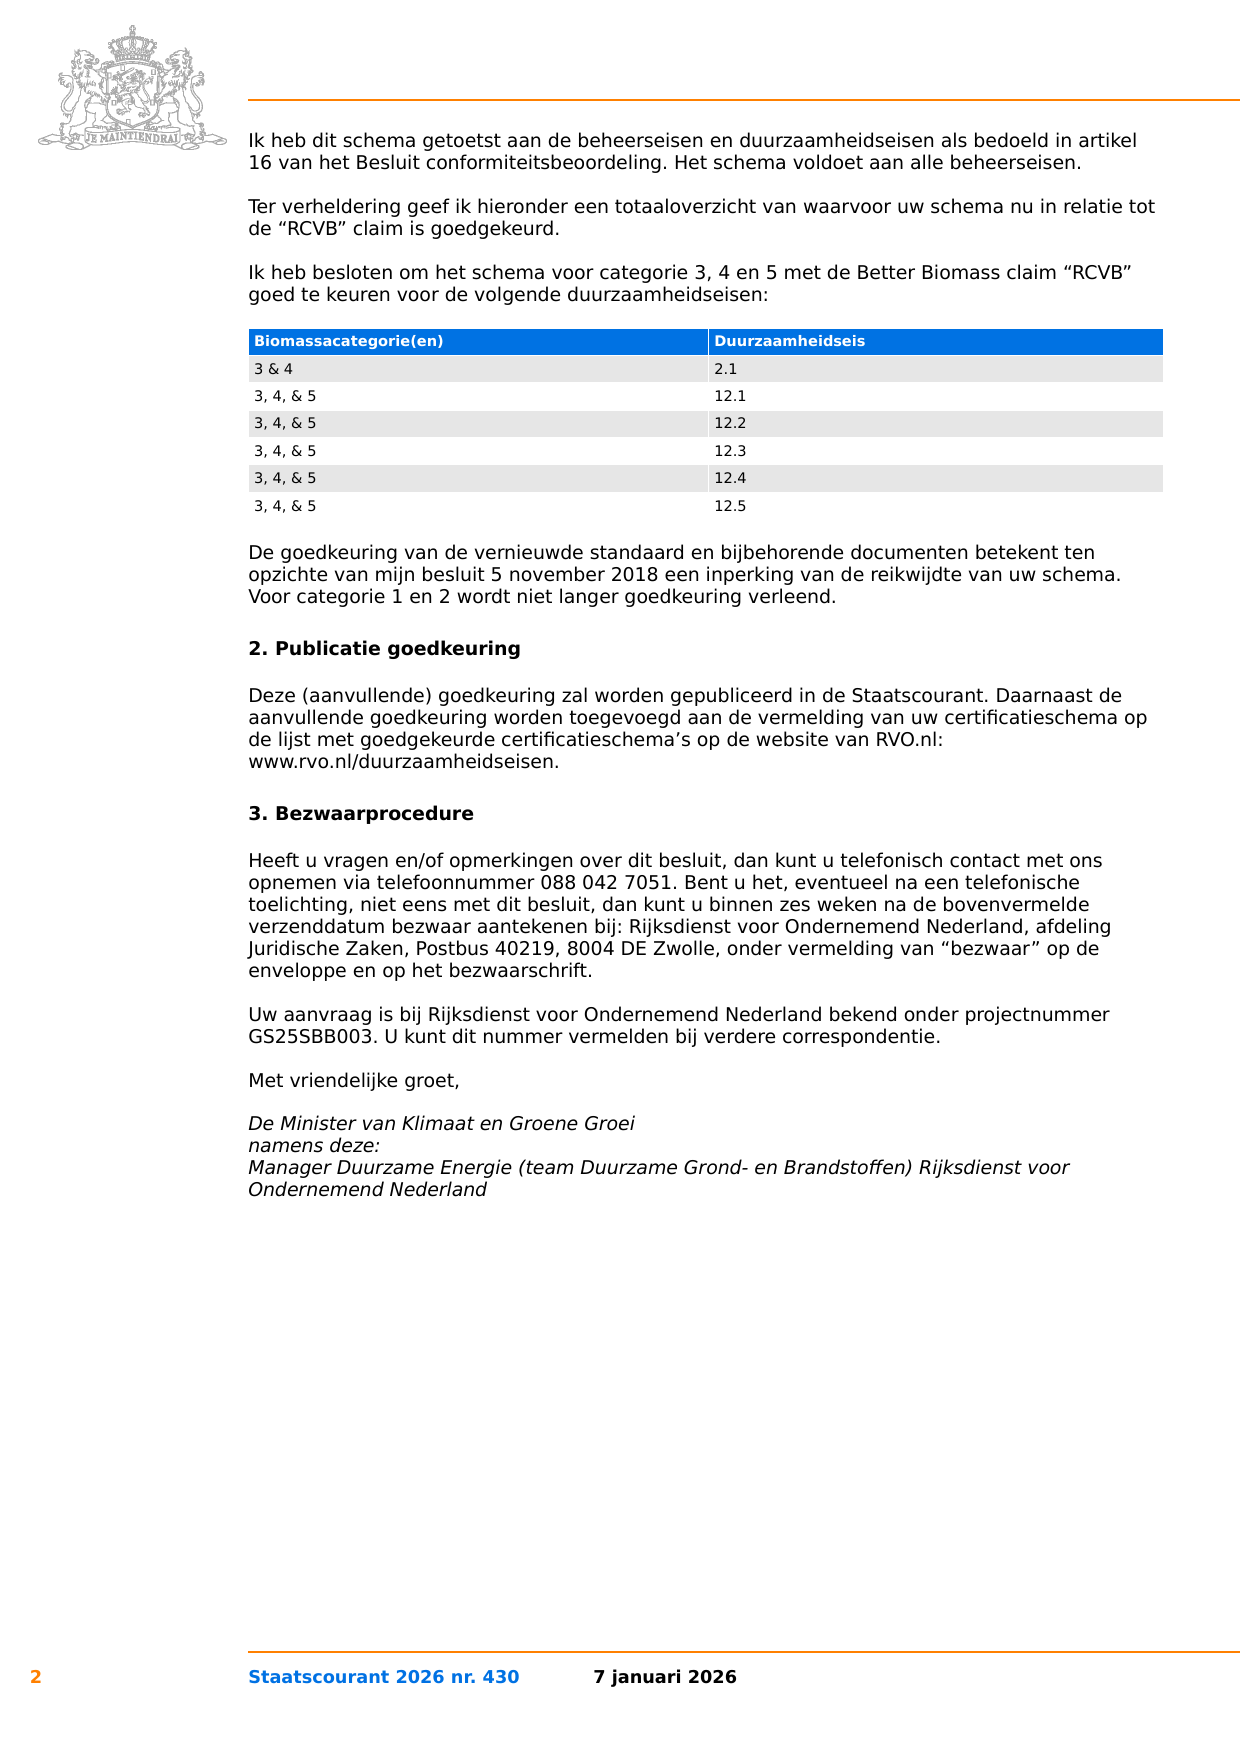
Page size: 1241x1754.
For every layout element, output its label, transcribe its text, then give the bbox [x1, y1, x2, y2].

table_cell 3, 4, & 5 [249, 493, 708, 519]
table_cell 12.1 [709, 383, 1163, 409]
picture [38, 25, 227, 150]
table_cell 3, 4, & 5 [249, 383, 708, 409]
text De Minister van Klimaat en Groene Groei namens deze: Manager Duurzame Energie (team Duurzame Grond- en Brandstoffen) Rijksdienst voor Ondernemend Nederland [248, 1113, 1163, 1201]
text De goedkeuring van de vernieuwde standaard en bijbehorende documenten betekent ten opzichte van mijn besluit 5 november 2018 een inperking van de reikwijdte van uw schema. [248, 542, 1163, 586]
table_cell 12.2 [709, 411, 1163, 437]
text Uw aanvraag is bij Rijksdienst voor Ondernemend Nederland bekend onder projectnummer GS25SBB003. U kunt dit nummer vermelden bij verdere correspondentie. [248, 1004, 1163, 1048]
subtitle 3. Bezwaarprocedure [248, 803, 1163, 825]
text Ik heb besloten om het schema voor categorie 3, 4 en 5 met de Better Biomass claim “RCVB” goed te keuren voor de volgende duurzaamheidseisen: [248, 262, 1163, 306]
table_cell 3, 4, & 5 [249, 438, 708, 464]
table_cell 12.4 [709, 465, 1163, 492]
table_cell 3, 4, & 5 [249, 465, 708, 492]
text Deze (aanvullende) goedkeuring zal worden gepubliceerd in de Staatscourant. Daarnaast de aanvullende goedkeuring worden toegevoegd aan de vermelding van uw certificatieschema op de lijst met goedgekeurde certificatieschema’s op de website van RVO.nl: www.rvo.nl/duurzaamheidseisen. [248, 685, 1163, 773]
text Voor categorie 1 en 2 wordt niet langer goedkeuring verleend. [248, 586, 1163, 608]
table_cell 12.5 [709, 493, 1163, 519]
text Ter verheldering geef ik hieronder een totaaloverzicht van waarvoor uw schema nu in relatie tot de “RCVB” claim is goedgekeurd. [248, 196, 1163, 240]
subtitle 2. Publicatie goedkeuring [248, 638, 1163, 660]
table_cell 3, 4, & 5 [249, 411, 708, 437]
table_header Biomassacategorie(en) [249, 329, 708, 355]
text Met vriendelijke groet, [248, 1069, 1163, 1091]
table_cell 2.1 [709, 356, 1163, 382]
table_cell 3 & 4 [249, 356, 708, 382]
text Ik heb dit schema getoetst aan de beheerseisen en duurzaamheidseisen als bedoeld in artikel 16 van het Besluit conformiteitsbeoordeling. Het schema voldoet aan alle beheerseisen. [248, 130, 1163, 174]
text Heeft u vragen en/of opmerkingen over dit besluit, dan kunt u telefonisch contact met ons opnemen via telefoonnummer 088 042 7051. Bent u het, eventueel na een telefonische toelichting, niet eens met dit besluit, dan kunt u binnen zes weken na de bovenvermelde verzenddatum bezwaar aantekenen bij: Rijksdienst voor Ondernemend Nederland, afdeling Juridische Zaken, Postbus 40219, 8004 DE Zwolle, onder vermelding van “bezwaar” op de enveloppe en op het bezwaarschrift. [248, 850, 1163, 982]
table_cell 12.3 [709, 438, 1163, 464]
table_header Duurzaamheidseis [709, 329, 1163, 355]
